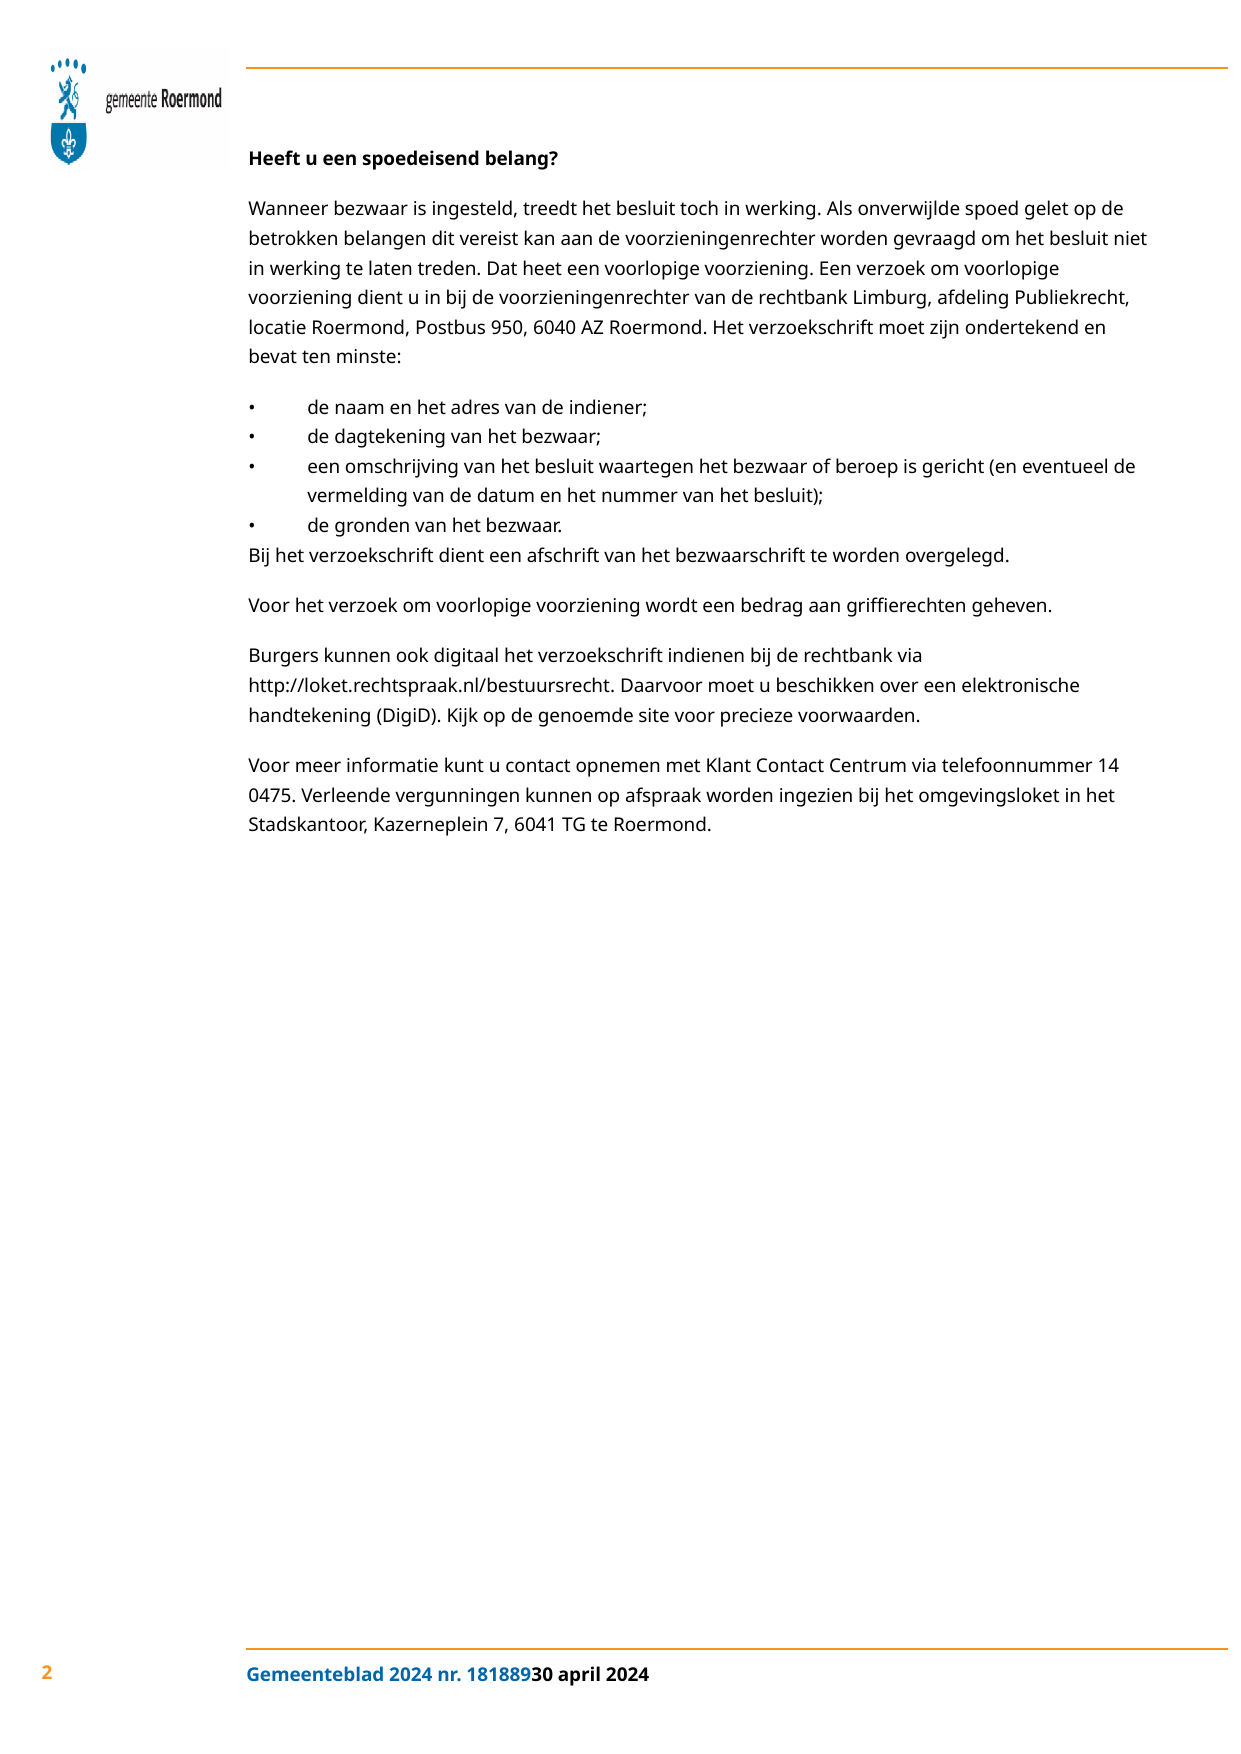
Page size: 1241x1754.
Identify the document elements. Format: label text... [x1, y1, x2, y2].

list de naam en het adres van de indiener; [248, 394, 1152, 420]
list de gronden van het bezwaar. [248, 512, 1152, 538]
picture [41, 47, 231, 172]
text Bij het verzoekschrift dient een afschrift van het bezwaarschrift te worden overgelegd. [248, 542, 1152, 568]
text Wanneer bezwaar is ingesteld, treedt het besluit toch in werking. Als onverwijlde spoed gelet op de betrokken belangen dit vereist kan aan de voorzieningenrechter worden gevraagd om het besluit niet in werking te laten treden. Dat heet een voorlopige voorziening. Een verzoek om voorlopige voorziening dient u in bij de voorzieningenrechter van de rechtbank Limburg, afdeling Publiekrecht, locatie Roermond, Postbus 950, 6040 AZ Roermond. Het verzoekschrift moet zijn ondertekend en bevat ten minste: [248, 196, 1152, 369]
list de dagtekening van het bezwaar; [248, 423, 1152, 449]
text Voor het verzoek om voorlopige voorziening wordt een bedrag aan griffierechten geheven. [248, 592, 1152, 618]
text Voor meer informatie kunt u contact opnemen met Klant Contact Centrum via telefoonnummer 14 0475. Verleende vergunningen kunnen op afspraak worden ingezien bij het omgevingsloket in het Stadskantoor, Kazerneplein 7, 6041 TG te Roermond. [248, 752, 1152, 837]
text Burgers kunnen ook digitaal het verzoekschrift indienen bij de rechtbank via http://loket.rechtspraak.nl/bestuursrecht. Daarvoor moet u beschikken over een elektronische handtekening (DigiD). Kijk op de genoemde site voor precieze voorwaarden. [248, 643, 1152, 728]
text Heeft u een spoedeisend belang? [248, 145, 1152, 171]
list een omschrijving van het besluit waartegen het bezwaar of beroep is gericht (en eventueel de vermelding van de datum en het nummer van het besluit); [248, 453, 1152, 508]
